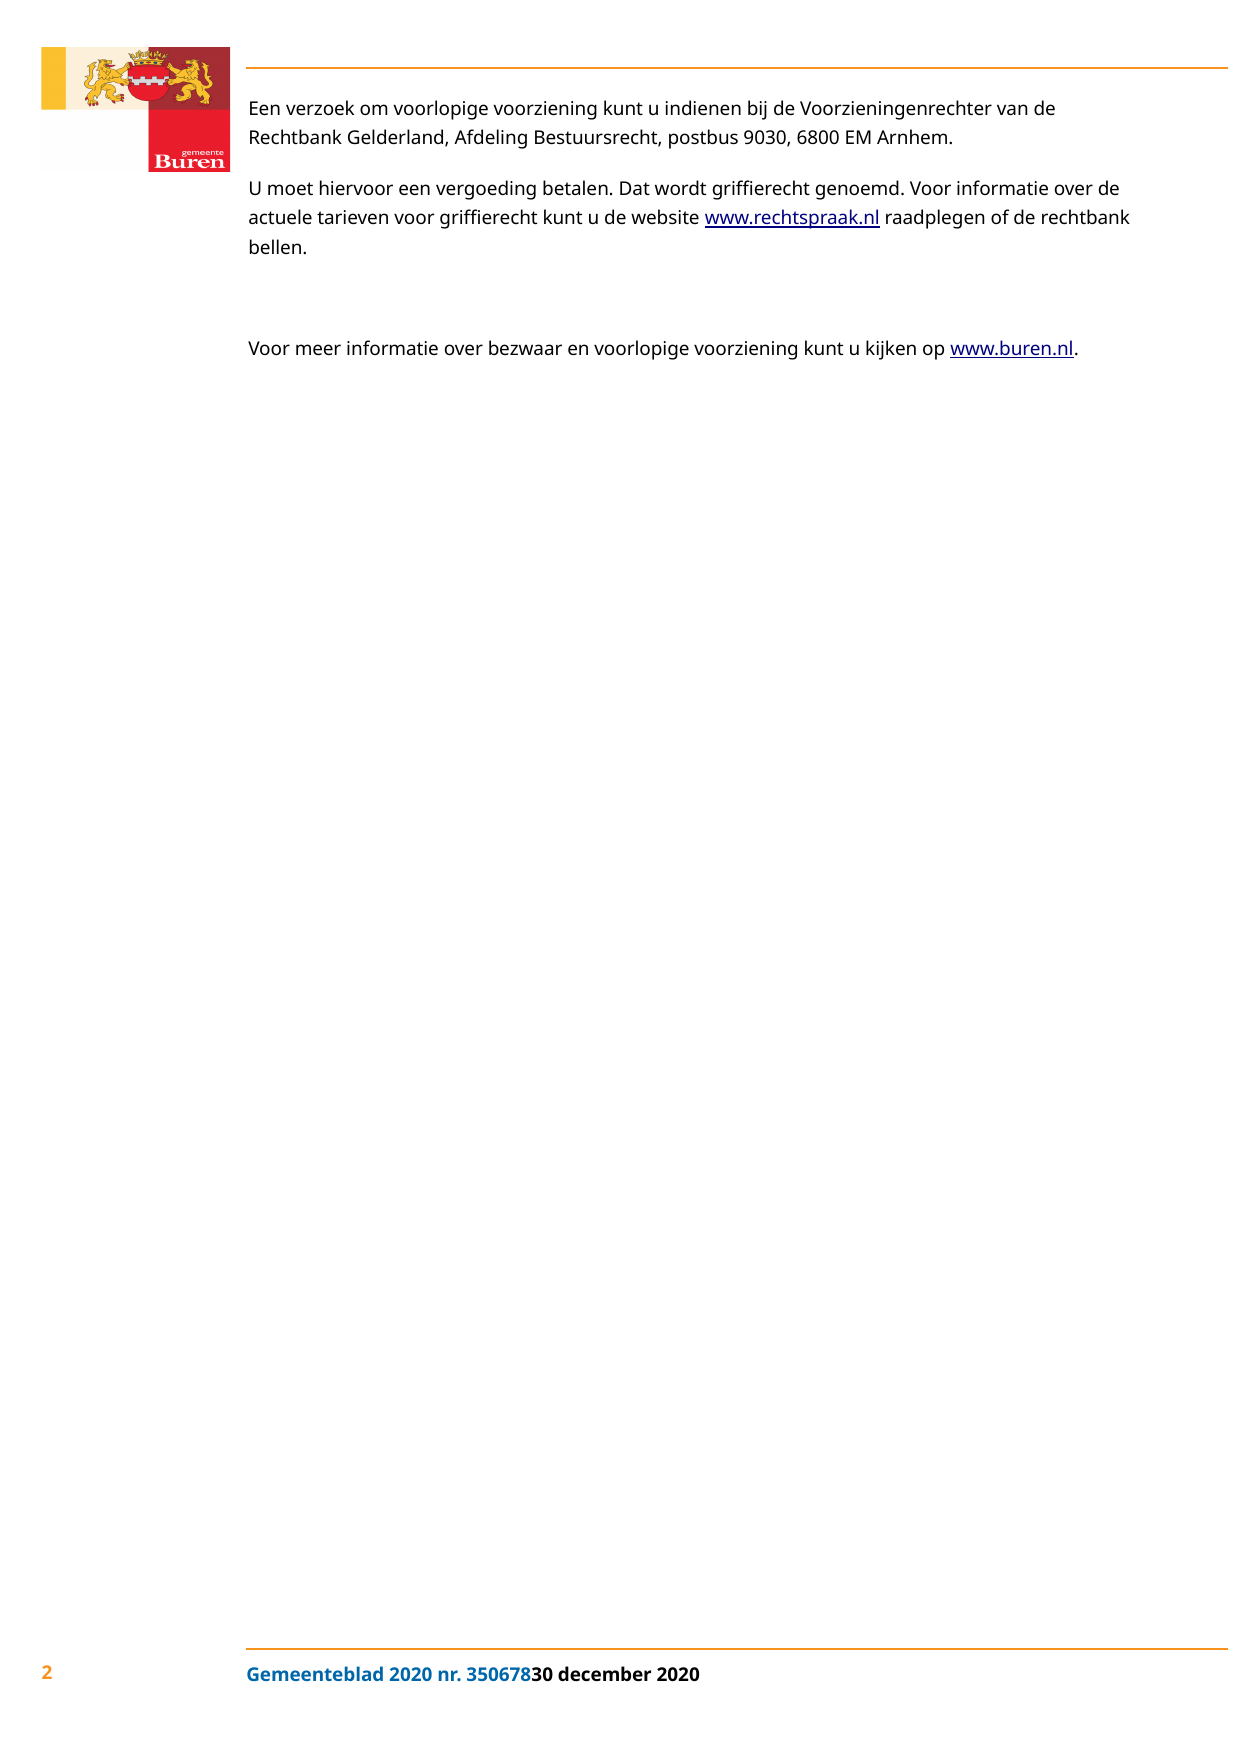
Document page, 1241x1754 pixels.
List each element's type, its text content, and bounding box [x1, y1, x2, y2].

text U moet hiervoor een vergoeding betalen. Dat wordt griffierecht genoemd. Voor informatie over de actuele tarieven voor griffierecht kunt u de website www.rechtspraak.nl raadplegen of de rechtbank bellen. [248, 175, 1152, 260]
text Voor meer informatie over bezwaar en voorlopige voorziening kunt u kijken op www.buren.nl. [248, 335, 1152, 361]
text Een verzoek om voorlopige voorziening kunt u indienen bij de Voorzieningenrechter van de Rechtbank Gelderland, Afdeling Bestuursrecht, postbus 9030, 6800 EM Arnhem. [248, 95, 1152, 150]
picture [41, 47, 231, 172]
